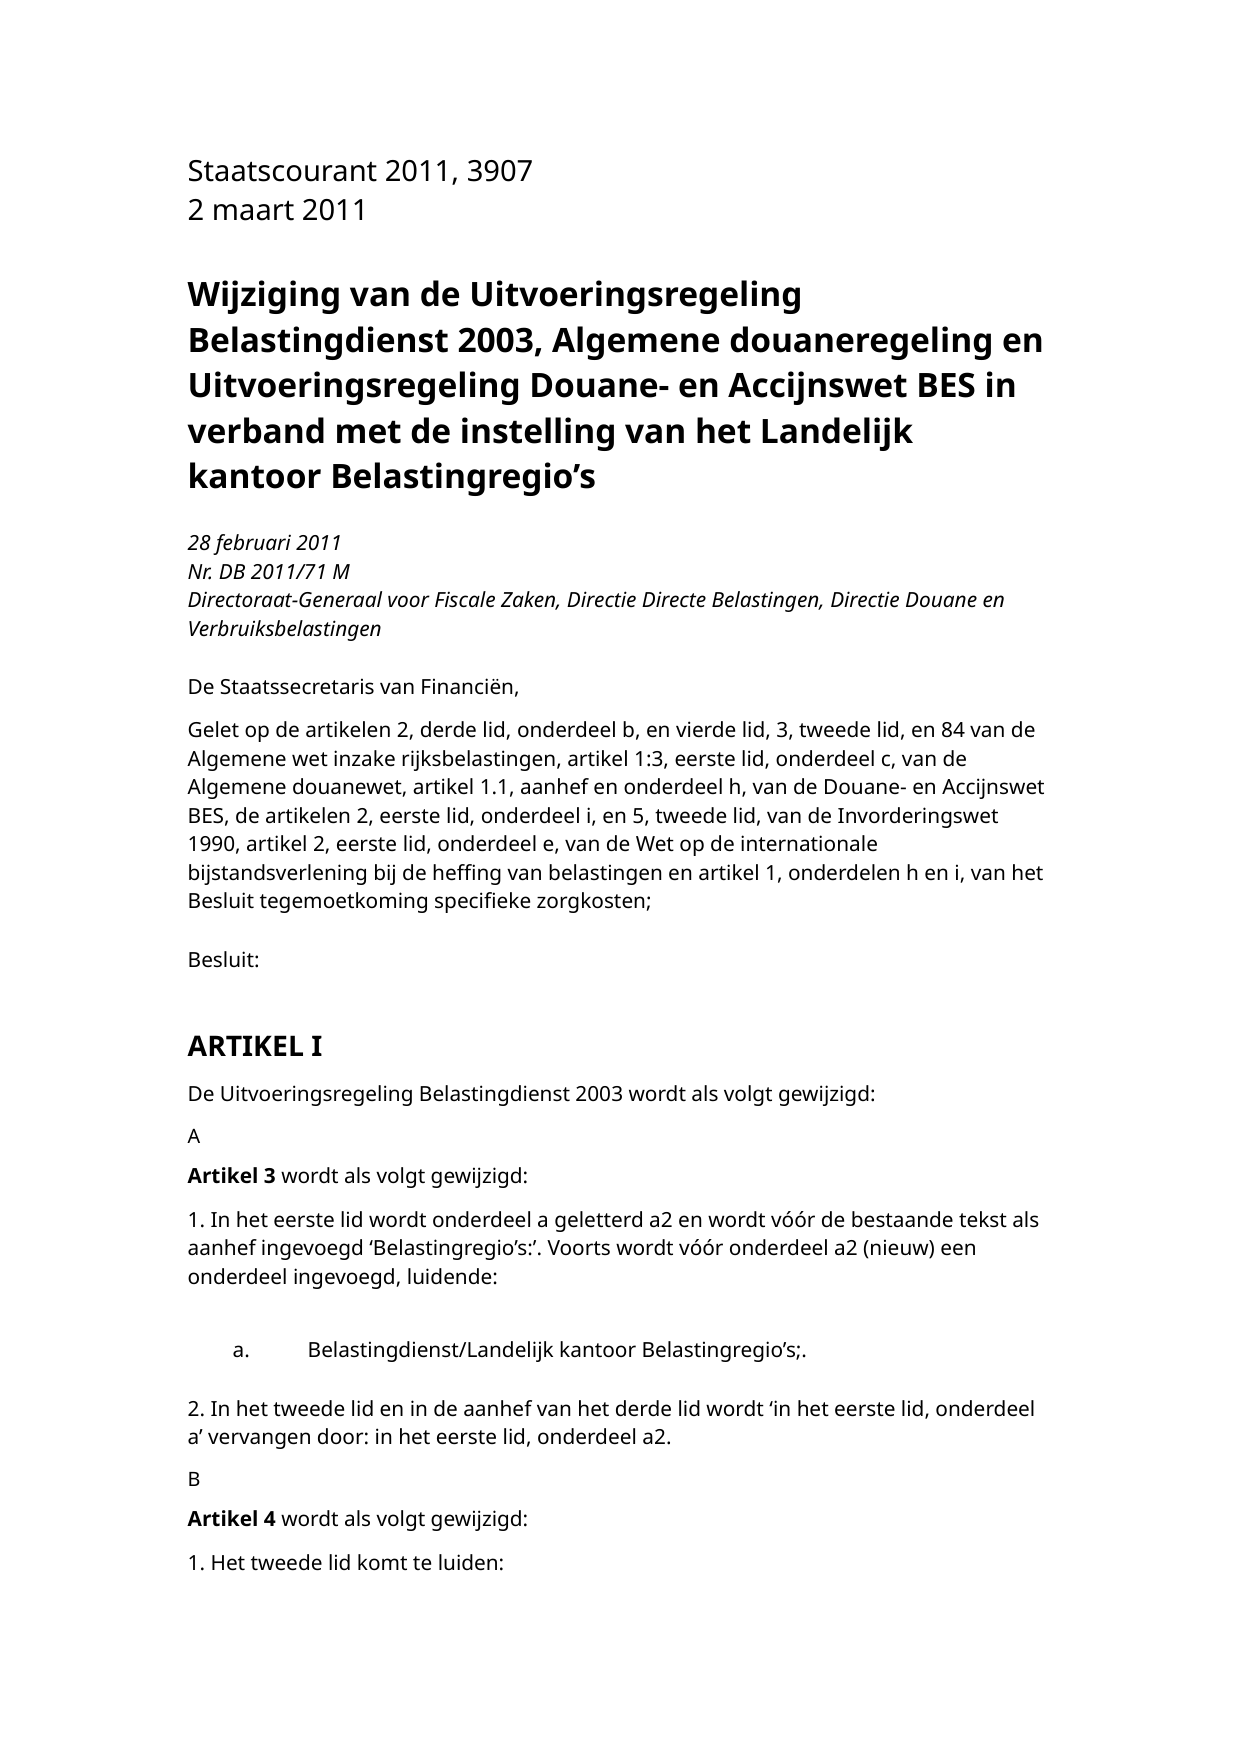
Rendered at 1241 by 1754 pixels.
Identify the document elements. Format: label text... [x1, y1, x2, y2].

text 2. In het tweede lid en in de aanhef van het derde lid wordt ‘in het eerste lid, onderdeel a’ vervangen door: in het eerste lid, onderdeel a2. [187, 1394, 1053, 1451]
text Artikel 3 wordt als volgt gewijzigd: [187, 1161, 1053, 1190]
text 28 februari 2011 [187, 528, 1053, 557]
subtitle ARTIKEL I [187, 1026, 1053, 1064]
text 2 maart 2011 [187, 190, 1053, 229]
text A [187, 1123, 1053, 1150]
text Nr. DB 2011/71 M [187, 557, 1053, 585]
text Artikel 4 wordt als volgt gewijzigd: [187, 1504, 1053, 1533]
text De Uitvoeringsregeling Belastingdienst 2003 wordt als volgt gewijzigd: [187, 1079, 1053, 1108]
text Directoraat-Generaal voor Fiscale Zaken, Directie Directe Belastingen, Directie Douane en Verbruiksbelastingen [187, 585, 1053, 642]
text 1. In het eerste lid wordt onderdeel a geletterd a2 en wordt vóór de bestaande tekst als aanhef ingevoegd ‘Belastingregio’s:’. Voorts wordt vóór onderdeel a2 (nieuw) een onderdeel ingevoegd, luidende: [187, 1205, 1053, 1290]
text Gelet op de artikelen 2, derde lid, onderdeel b, en vierde lid, 3, tweede lid, en 84 van de Algemene wet inzake rijksbelastingen, artikel 1:3, eerste lid, onderdeel c, van de Algemene douanewet, artikel 1.1, aanhef en onderdeel h, van de Douane- en Accijnswet BES, de artikelen 2, eerste lid, onderdeel i, en 5, tweede lid, van de Invorderingswet 1990, artikel 2, eerste lid, onderdeel e, van de Wet op de internationale bijstandsverlening bij de heffing van belastingen en artikel 1, onderdelen h en i, van het Besluit tegemoetkoming specifieke zorgkosten; [187, 716, 1053, 915]
text B [187, 1466, 1053, 1492]
text Staatscourant 2011, 3907 [187, 150, 1053, 190]
subtitle Wijziging van de Uitvoeringsregeling Belastingdienst 2003, Algemene douaneregeling en Uitvoeringsregeling Douane- en Accijnswet BES in verband met de instelling van het Landelijk kantoor Belastingregio’s [187, 271, 1053, 498]
text Besluit: [187, 945, 1053, 973]
text 1. Het tweede lid komt te luiden: [187, 1548, 1053, 1576]
list Belastingdienst/Landelijk kantoor Belastingregio’s;. [232, 1335, 1053, 1364]
text De Staatssecretaris van Financiën, [187, 672, 1053, 701]
